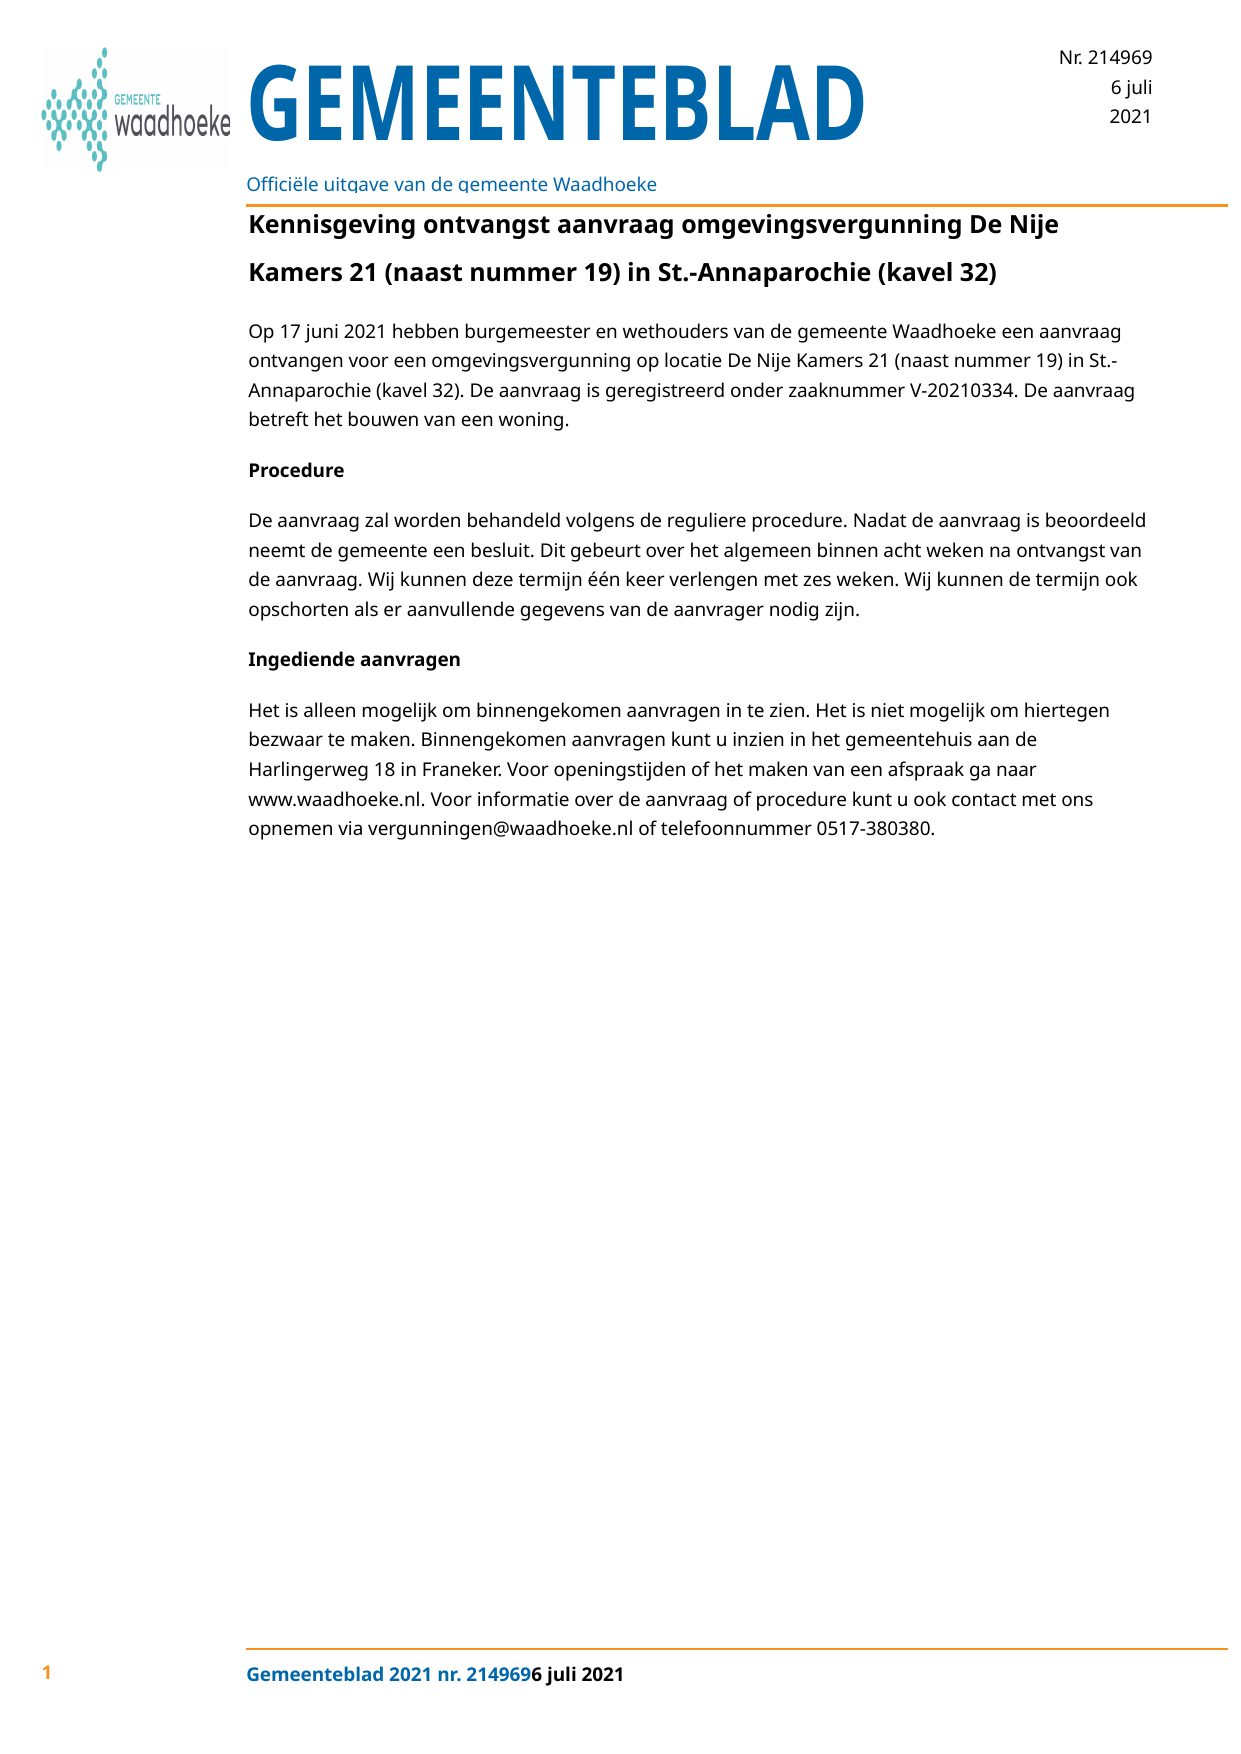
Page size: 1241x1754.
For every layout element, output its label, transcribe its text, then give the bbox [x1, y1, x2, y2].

text Ingediende aanvragen [248, 647, 1152, 672]
text Kennisgeving ontvangst aanvraag omgevingsvergunning De Nije Kamers 21 (naast nummer 19) in St.-Annaparochie (kavel 32) [248, 207, 1152, 288]
text Op 17 juni 2021 hebben burgemeester en wethouders van de gemeente Waadhoeke een aanvraag ontvangen voor een omgevingsvergunning op locatie De Nije Kamers 21 (naast nummer 19) in St.-Annaparochie (kavel 32). De aanvraag is geregistreerd onder zaaknummer V-20210334. De aanvraag betreft het bouwen van een woning. [248, 318, 1152, 432]
text De aanvraag zal worden behandeld volgens de reguliere procedure. Nadat de aanvraag is beoordeeld neemt de gemeente een besluit. Dit gebeurt over het algemeen binnen acht weken na ontvangst van de aanvraag. Wij kunnen deze termijn één keer verlengen met zes weken. Wij kunnen de termijn ook opschorten als er aanvullende gegevens van de aanvrager nodig zijn. [248, 507, 1152, 622]
text Procedure [248, 457, 1152, 483]
text Het is alleen mogelijk om binnengekomen aanvragen in te zien. Het is niet mogelijk om hiertegen bezwaar te maken. Binnengekomen aanvragen kunt u inzien in het gemeentehuis aan de Harlingerweg 18 in Franeker. Voor openingstijden of het maken van een afspraak ga naar www.waadhoeke.nl. Voor informatie over de aanvraag of procedure kunt u ook contact met ons opnemen via vergunningen@waadhoeke.nl of telefoonnummer 0517-380380. [248, 697, 1152, 841]
picture [41, 47, 231, 172]
